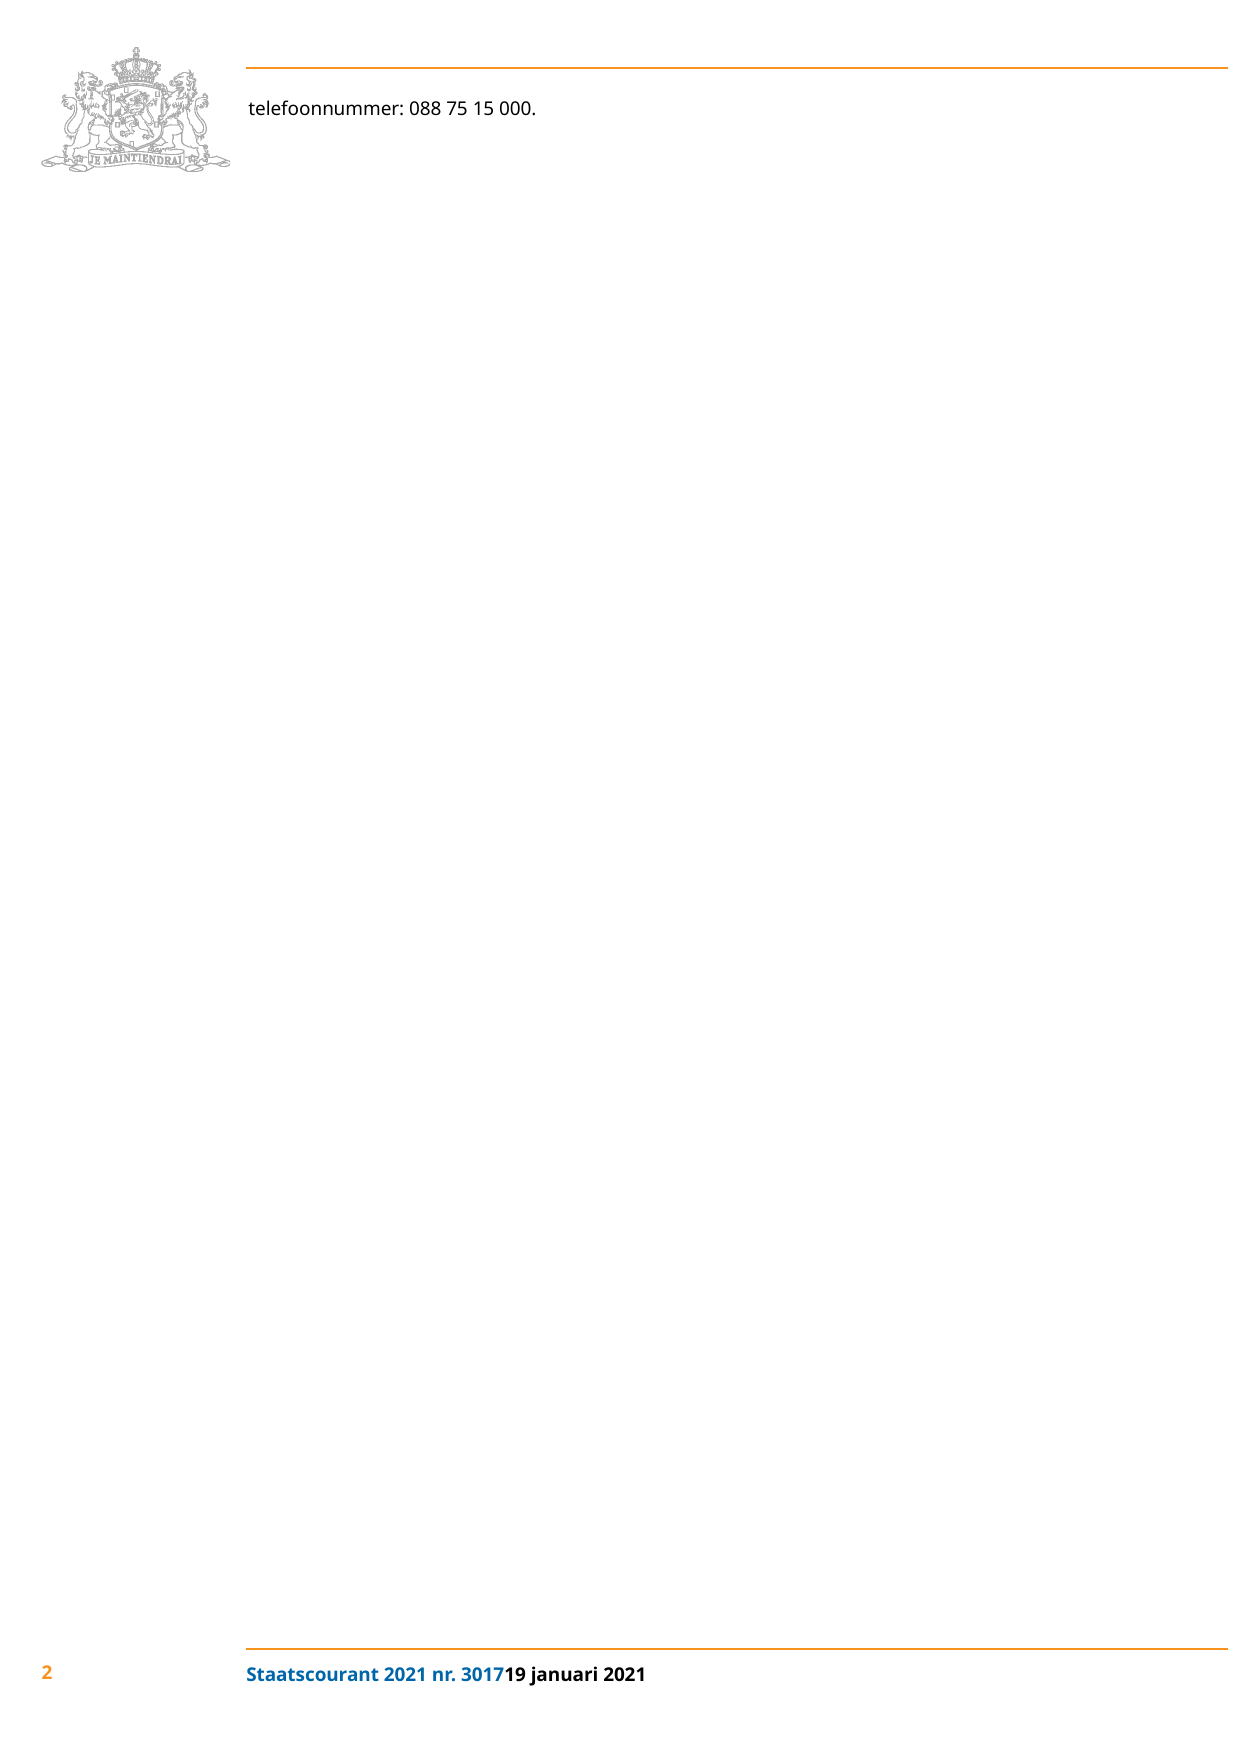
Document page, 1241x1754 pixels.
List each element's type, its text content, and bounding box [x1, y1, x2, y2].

text telefoonnummer: 088 75 15 000. [248, 95, 1152, 121]
picture [41, 47, 231, 172]
